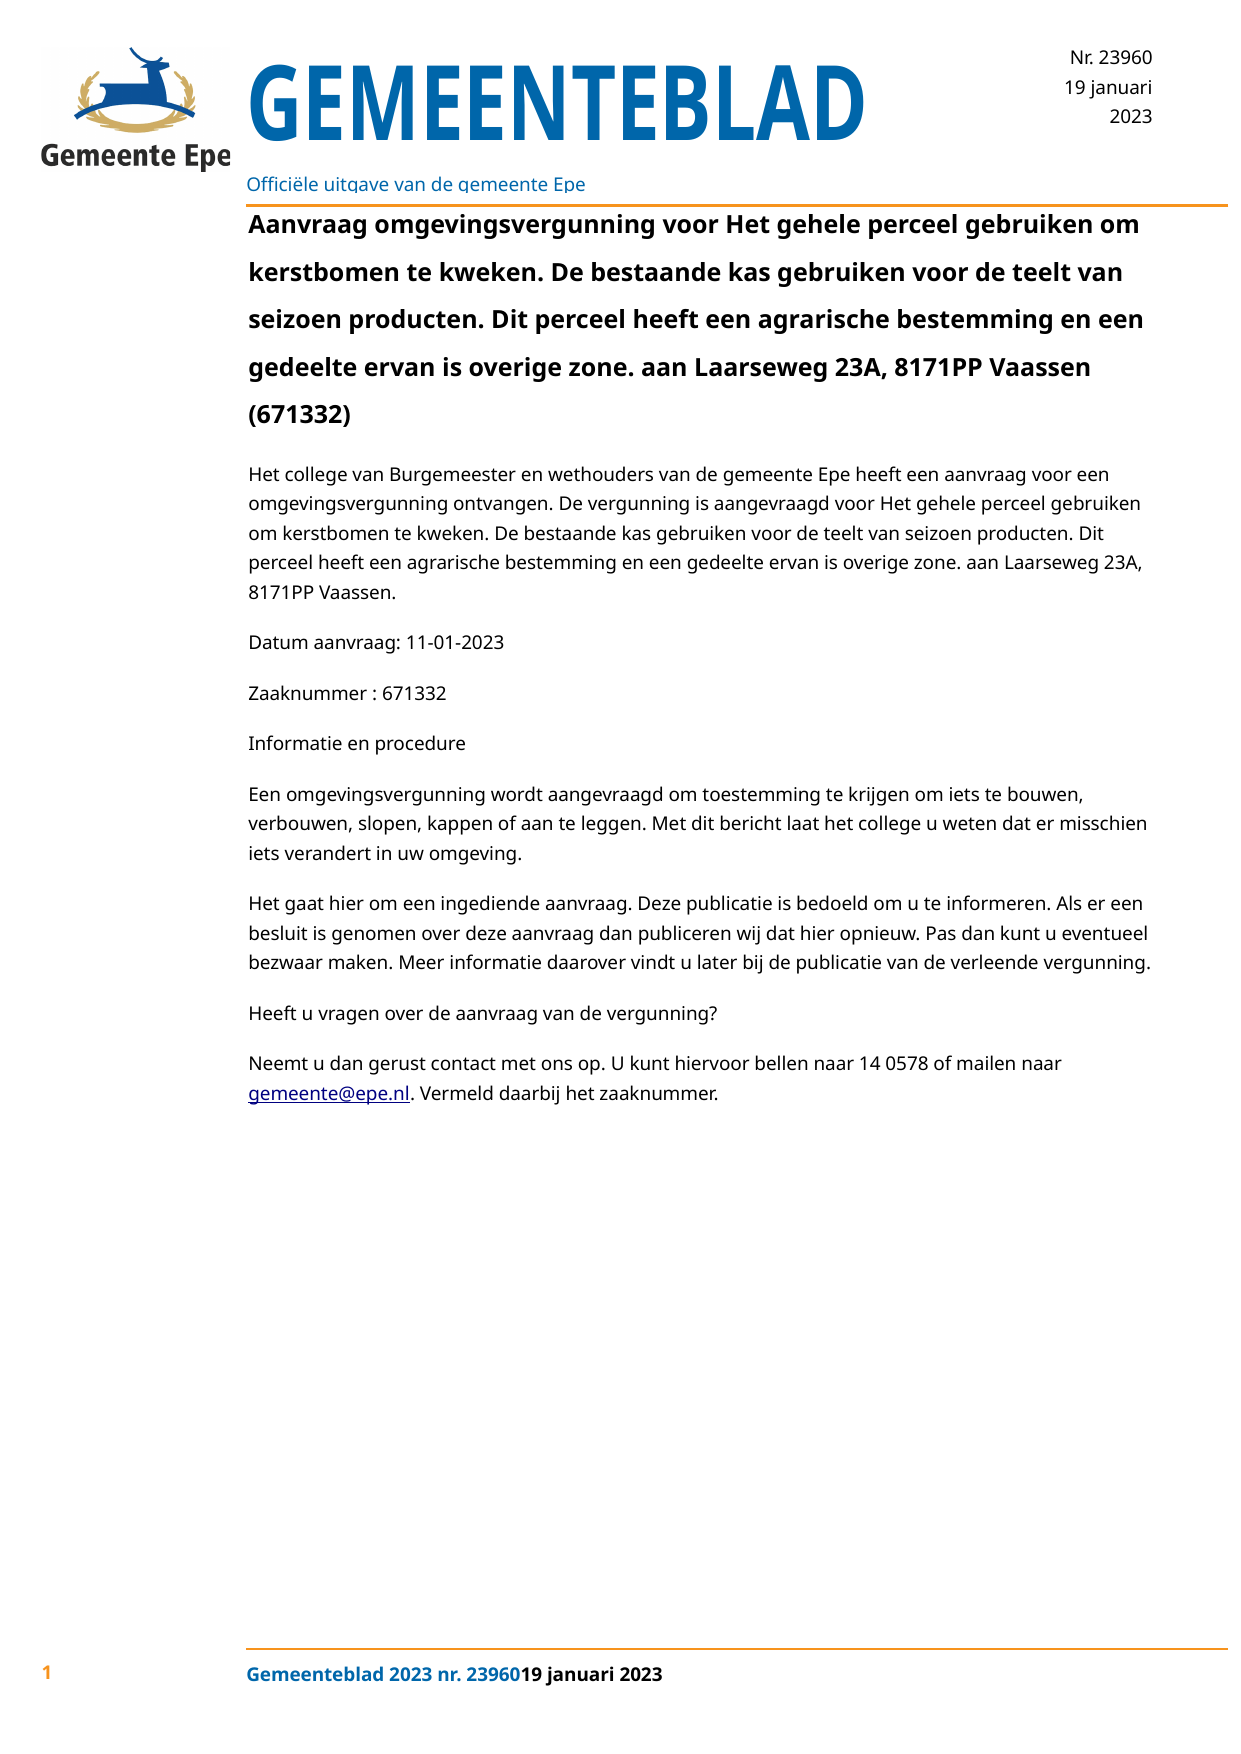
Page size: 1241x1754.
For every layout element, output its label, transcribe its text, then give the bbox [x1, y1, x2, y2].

text Aanvraag omgevingsvergunning voor Het gehele perceel gebruiken om kerstbomen te kweken. De bestaande kas gebruiken voor de teelt van seizoen producten. Dit perceel heeft een agrarische bestemming en een gedeelte ervan is overige zone. aan Laarseweg 23A, 8171PP Vaassen (671332) [248, 207, 1152, 431]
text Zaaknummer : 671332 [248, 680, 1152, 706]
text Het college van Burgemeester en wethouders van de gemeente Epe heeft een aanvraag voor een omgevingsvergunning ontvangen. De vergunning is aangevraagd voor Het gehele perceel gebruiken om kerstbomen te kweken. De bestaande kas gebruiken voor de teelt van seizoen producten. Dit perceel heeft een agrarische bestemming en een gedeelte ervan is overige zone. aan Laarseweg 23A, 8171PP Vaassen. [248, 461, 1152, 605]
text Het gaat hier om een ingediende aanvraag. Deze publicatie is bedoeld om u te informeren. Als er een besluit is genomen over deze aanvraag dan publiceren wij dat hier opnieuw. Pas dan kunt u eventueel bezwaar maken. Meer informatie daarover vindt u later bij de publicatie van de verleende vergunning. [248, 890, 1152, 975]
text Heeft u vragen over de aanvraag van de vergunning? [248, 1000, 1152, 1026]
text Neemt u dan gerust contact met ons op. U kunt hiervoor bellen naar 14 0578 of mailen naar gemeente@epe.nl. Vermeld daarbij het zaaknummer. [248, 1050, 1152, 1106]
text Informatie en procedure [248, 730, 1152, 756]
text Datum aanvraag: 11-01-2023 [248, 629, 1152, 655]
text Een omgevingsvergunning wordt aangevraagd om toestemming te krijgen om iets te bouwen, verbouwen, slopen, kappen of aan te leggen. Met dit bericht laat het college u weten dat er misschien iets verandert in uw omgeving. [248, 781, 1152, 866]
picture [41, 47, 231, 172]
